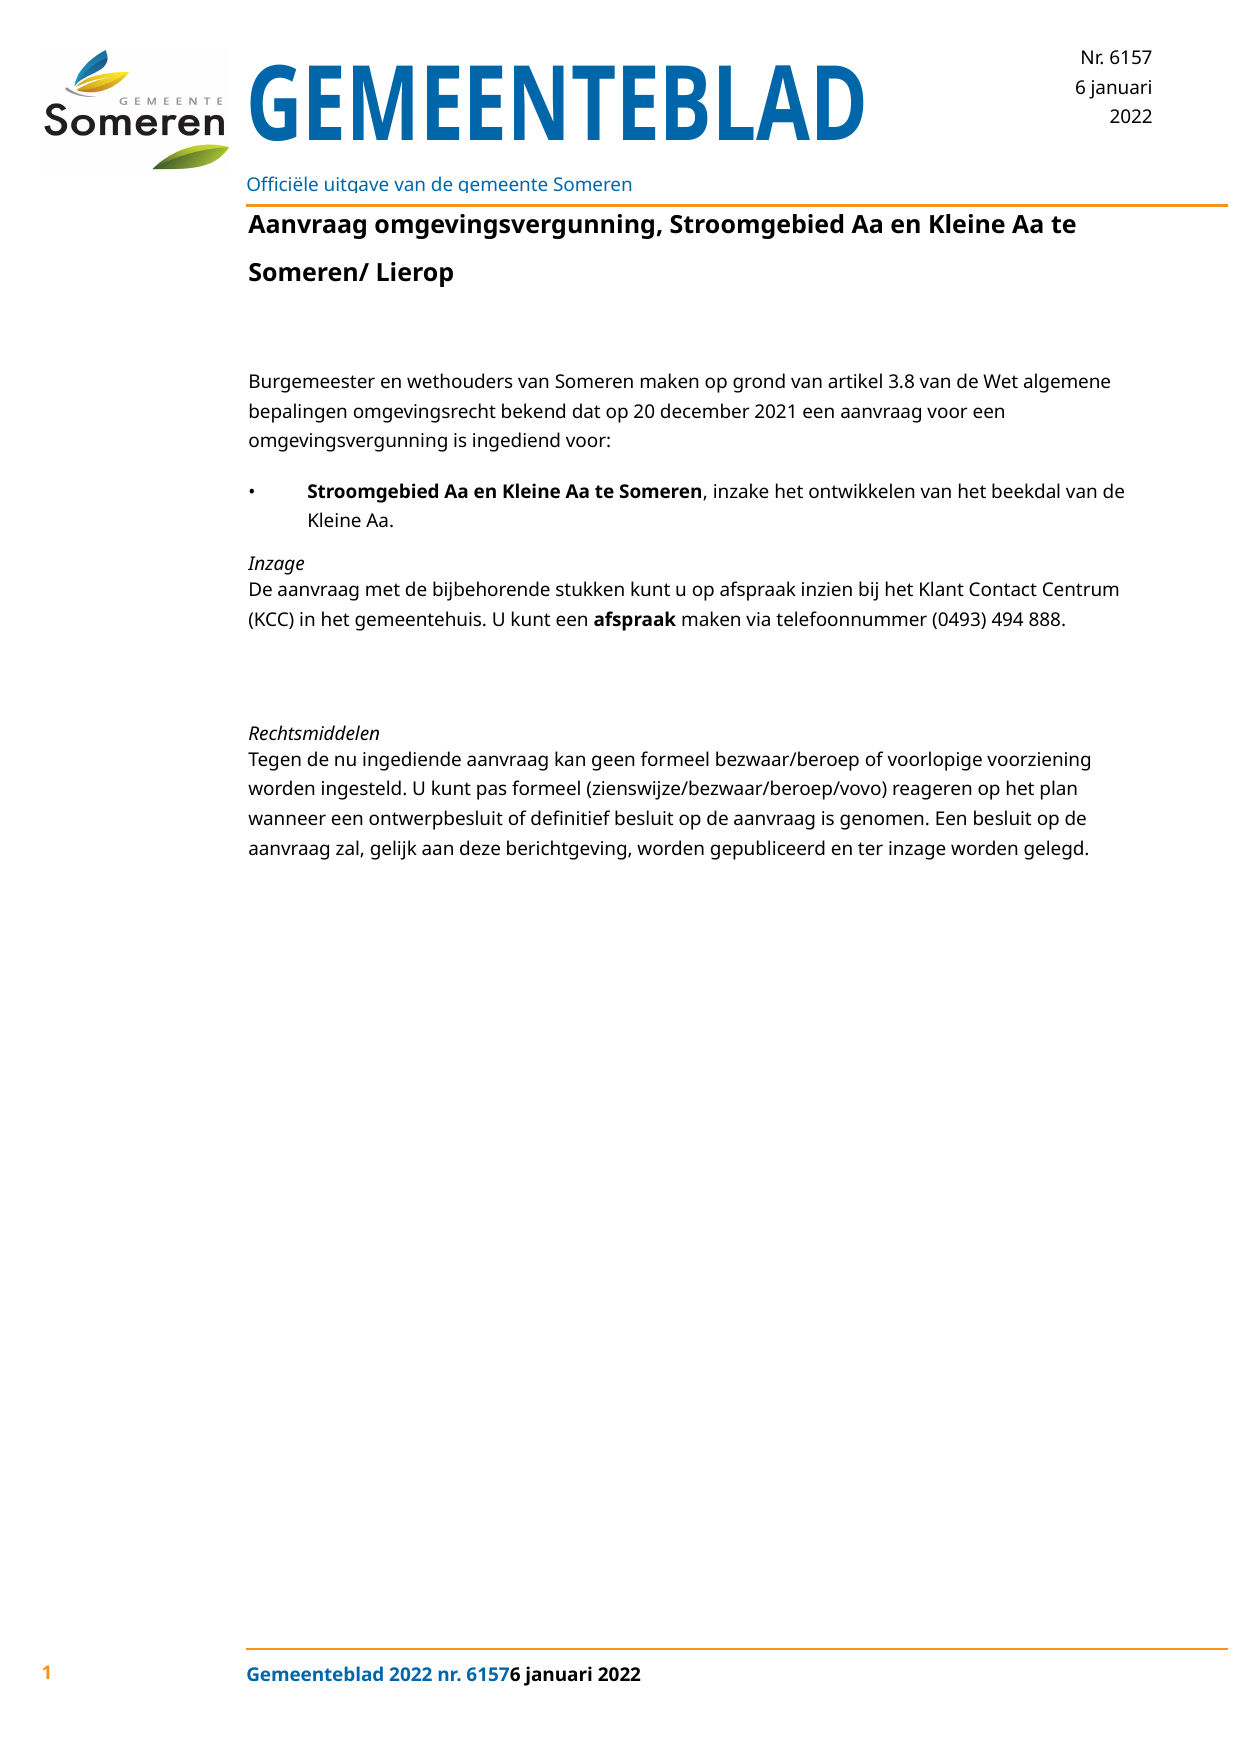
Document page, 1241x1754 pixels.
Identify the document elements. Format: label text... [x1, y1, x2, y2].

text De aanvraag met de bijbehorende stukken kunt u op afspraak inzien bij het Klant Contact Centrum (KCC) in het gemeentehuis. U kunt een afspraak maken via telefoonnummer (0493) 494 888. [248, 576, 1152, 632]
text Aanvraag omgevingsvergunning, Stroomgebied Aa en Kleine Aa te Someren/ Lierop [248, 207, 1152, 288]
text Rechtsmiddelen [248, 720, 1152, 746]
text Inzage [248, 551, 1152, 576]
text Burgemeester en wethouders van Someren maken op grond van artikel 3.8 van de Wet algemene bepalingen omgevingsrecht bekend dat op 20 december 2021 een aanvraag voor een omgevingsvergunning is ingediend voor: [248, 368, 1152, 453]
list Stroomgebied Aa en Kleine Aa te Someren, inzake het ontwikkelen van het beekdal van de Kleine Aa. [248, 478, 1152, 533]
picture [41, 47, 231, 172]
text Tegen de nu ingediende aanvraag kan geen formeel bezwaar/beroep of voorlopige voorziening worden ingesteld. U kunt pas formeel (zienswijze/bezwaar/beroep/vovo) reageren op het plan wanneer een ontwerpbesluit of definitief besluit op de aanvraag is genomen. Een besluit op de aanvraag zal, gelijk aan deze berichtgeving, worden gepubliceerd en ter inzage worden gelegd. [248, 746, 1152, 861]
